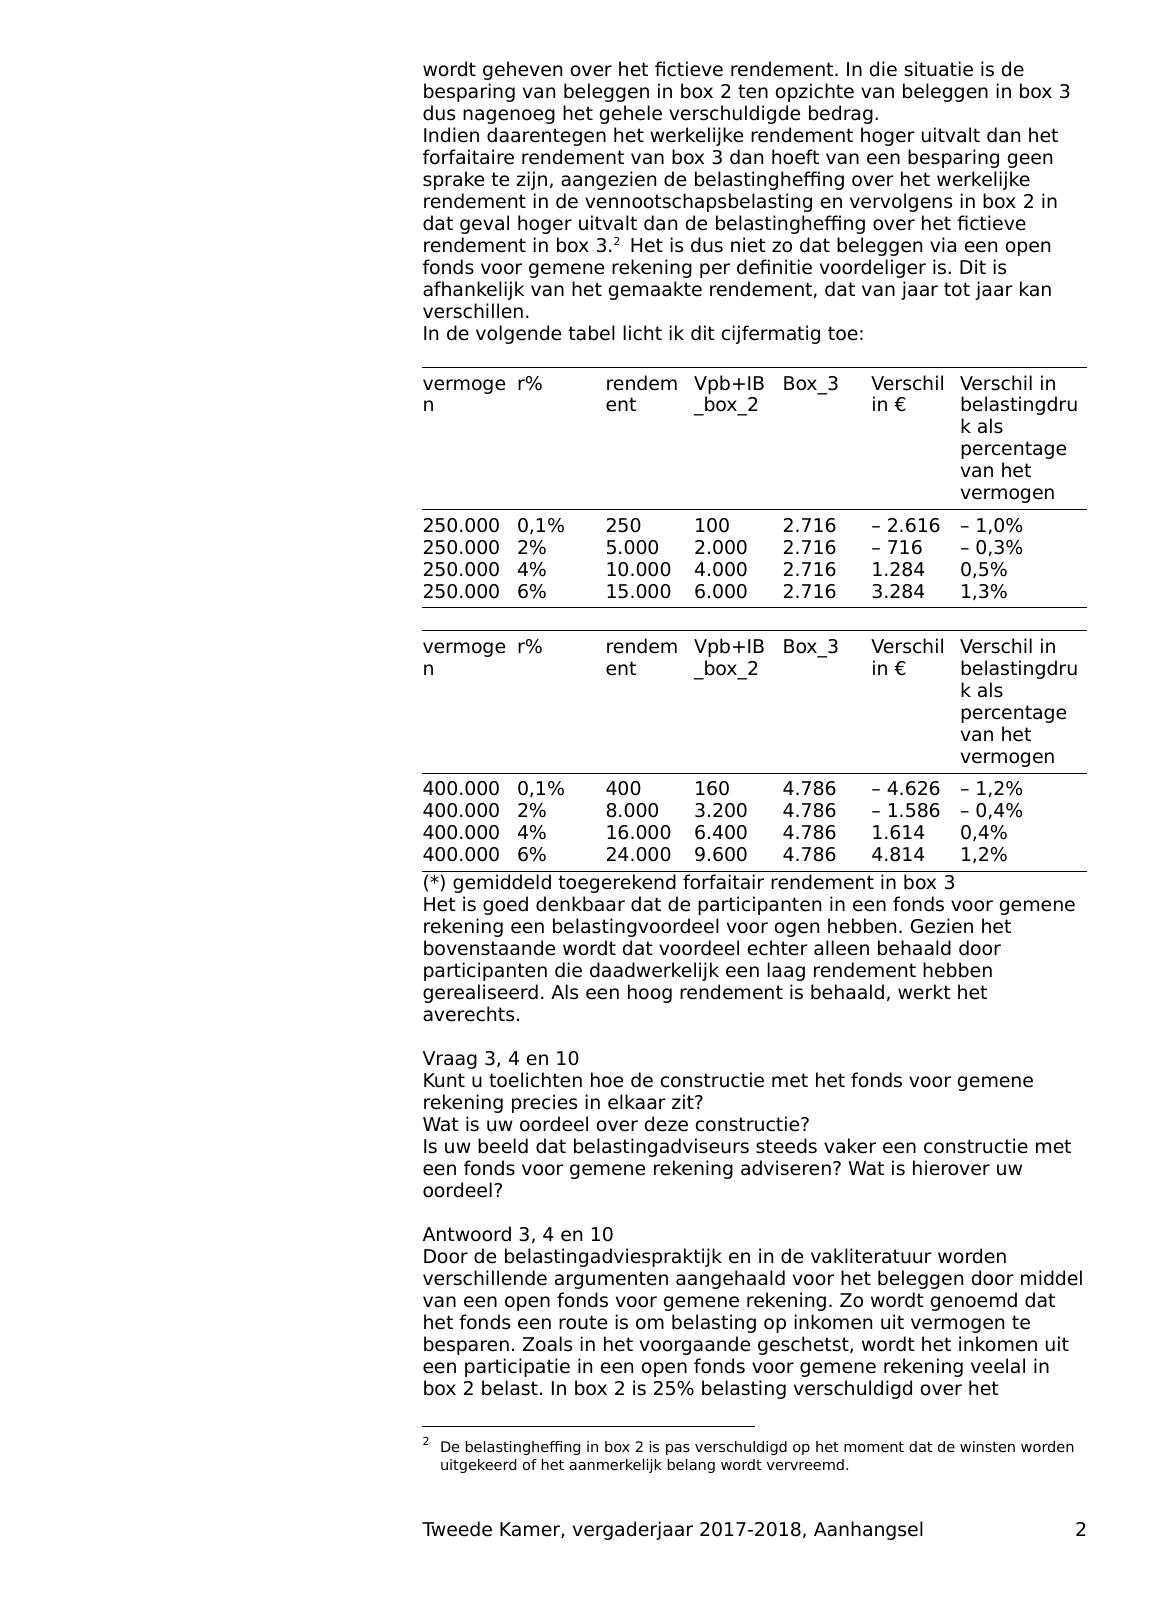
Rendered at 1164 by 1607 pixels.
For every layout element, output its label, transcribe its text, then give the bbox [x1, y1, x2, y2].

table_cell 4.814 [865, 844, 954, 871]
table_cell 3.200 [688, 800, 777, 822]
table_cell 250.000 [422, 581, 511, 607]
table_header r% [511, 631, 599, 772]
table_cell 1.284 [865, 559, 954, 581]
text Wat is uw oordeel over deze constructie? [422, 1114, 1087, 1136]
text De belastingheffing in box 2 is pas verschuldigd op het moment dat de winsten worden uitgekeerd of het aanmerkelijk belang wordt vervreemd. [422, 1435, 1087, 1474]
table_header Verschil in belastingdruk als percentage van het vermogen [954, 631, 1087, 772]
table_header vermogen [422, 368, 511, 509]
table_cell 400.000 [422, 822, 511, 844]
table_header Verschil in € [865, 631, 954, 772]
table_cell 2.716 [777, 581, 865, 607]
table_cell – 1,0% [954, 510, 1087, 537]
table_cell – 0,3% [954, 537, 1087, 559]
table_cell – 0,4% [954, 800, 1087, 822]
table_header Verschil in € [865, 368, 954, 509]
table_cell 4.786 [777, 822, 865, 844]
table_header rendement [599, 368, 688, 509]
table_cell 4% [511, 559, 599, 581]
table_cell 0,5% [954, 559, 1087, 581]
table_cell 250.000 [422, 510, 511, 537]
table_cell 2.716 [777, 510, 865, 537]
table_cell 4.786 [777, 800, 865, 822]
table_cell 6% [511, 581, 599, 607]
table_cell 6.400 [688, 822, 777, 844]
table_cell 400.000 [422, 844, 511, 871]
table_cell 250.000 [422, 559, 511, 581]
table_header Box_3 [777, 368, 865, 509]
table_cell 15.000 [599, 581, 688, 607]
text Is uw beeld dat belastingadviseurs steeds vaker een constructie met een fonds voor gemene rekening adviseren? Wat is hierover uw oordeel? [422, 1136, 1087, 1202]
table_header Vpb+IB_box_2 [688, 631, 777, 772]
table_cell – 2.616 [865, 510, 954, 537]
table_cell 5.000 [599, 537, 688, 559]
table_cell 4% [511, 822, 599, 844]
table_cell 160 [688, 774, 777, 800]
table_header vermogen [422, 631, 511, 772]
table_header Vpb+IB_box_2 [688, 368, 777, 509]
table_cell 2.716 [777, 559, 865, 581]
table_cell 100 [688, 510, 777, 537]
text Antwoord 3, 4 en 10 [422, 1224, 1087, 1246]
table_cell 400.000 [422, 800, 511, 822]
table_cell 1,2% [954, 844, 1087, 871]
text Het is goed denkbaar dat de participanten in een fonds voor gemene rekening een belastingvoordeel voor ogen hebben. Gezien het bovenstaande wordt dat voordeel echter alleen behaald door participanten die daadwerkelijk een laag rendement hebben gerealiseerd. Als een hoog rendement is behaald, werkt het averechts. [422, 894, 1087, 1026]
table_cell – 4.626 [865, 774, 954, 800]
text In de volgende tabel licht ik dit cijfermatig toe: [422, 323, 1087, 345]
table_cell 4.786 [777, 844, 865, 871]
table_cell 2.716 [777, 537, 865, 559]
table_cell 2.000 [688, 537, 777, 559]
table_cell 1.614 [865, 822, 954, 844]
text Vraag 3, 4 en 10 [422, 1048, 1087, 1070]
text Door de belastingadviespraktijk en in de vakliteratuur worden verschillende argumenten aangehaald voor het beleggen door middel van een open fonds voor gemene rekening. Zo wordt genoemd dat het fonds een route is om belasting op inkomen uit vermogen te besparen. Zoals in het voorgaande geschetst, wordt het inkomen uit een participatie in een open fonds voor gemene rekening veelal in box 2 belast. In box 2 is 25% belasting verschuldigd over het [422, 1246, 1087, 1400]
table_cell 16.000 [599, 822, 688, 844]
table_cell – 1.586 [865, 800, 954, 822]
table_cell 2% [511, 800, 599, 822]
text Kunt u toelichten hoe de constructie met het fonds voor gemene rekening precies in elkaar zit? [422, 1070, 1087, 1114]
table_cell 0,4% [954, 822, 1087, 844]
table_cell 4.000 [688, 559, 777, 581]
table_cell 250.000 [422, 537, 511, 559]
table_cell 400 [599, 774, 688, 800]
table_cell 10.000 [599, 559, 688, 581]
table_header rendement [599, 631, 688, 772]
table_cell – 716 [865, 537, 954, 559]
text wordt geheven over het fictieve rendement. In die situatie is de besparing van beleggen in box 2 ten opzichte van beleggen in box 3 dus nagenoeg het gehele verschuldigde bedrag. [422, 59, 1087, 125]
table_cell 6.000 [688, 581, 777, 607]
table_cell 400.000 [422, 774, 511, 800]
table_cell 24.000 [599, 844, 688, 871]
table_cell 0,1% [511, 774, 599, 800]
text Indien daarentegen het werkelijke rendement hoger uitvalt dan het forfaitaire rendement van box 3 dan hoeft van een besparing geen sprake te zijn, aangezien de belastingheffing over het werkelijke rendement in de vennootschapsbelasting en vervolgens in box 2 in dat geval hoger uitvalt dan de belastingheffing over het fictieve rendement in box 3. Het is dus niet zo dat beleggen via een open fonds voor gemene rekening per definitie voordeliger is. Dit is afhankelijk van het gemaakte rendement, dat van jaar tot jaar kan verschillen. [422, 125, 1087, 323]
table_cell 9.600 [688, 844, 777, 871]
table_header Verschil in belastingdruk als percentage van het vermogen [954, 368, 1087, 509]
table_header Box_3 [777, 631, 865, 772]
table_cell 8.000 [599, 800, 688, 822]
table_cell 3.284 [865, 581, 954, 607]
table_cell – 1,2% [954, 774, 1087, 800]
table_cell 2% [511, 537, 599, 559]
table_cell (*) gemiddeld toegerekend forfaitair rendement in box 3 [422, 872, 1087, 894]
table_cell 6% [511, 844, 599, 871]
table_header r% [511, 368, 599, 509]
table_cell 0,1% [511, 510, 599, 537]
table_cell 1,3% [954, 581, 1087, 607]
table_cell 4.786 [777, 774, 865, 800]
table_cell 250 [599, 510, 688, 537]
